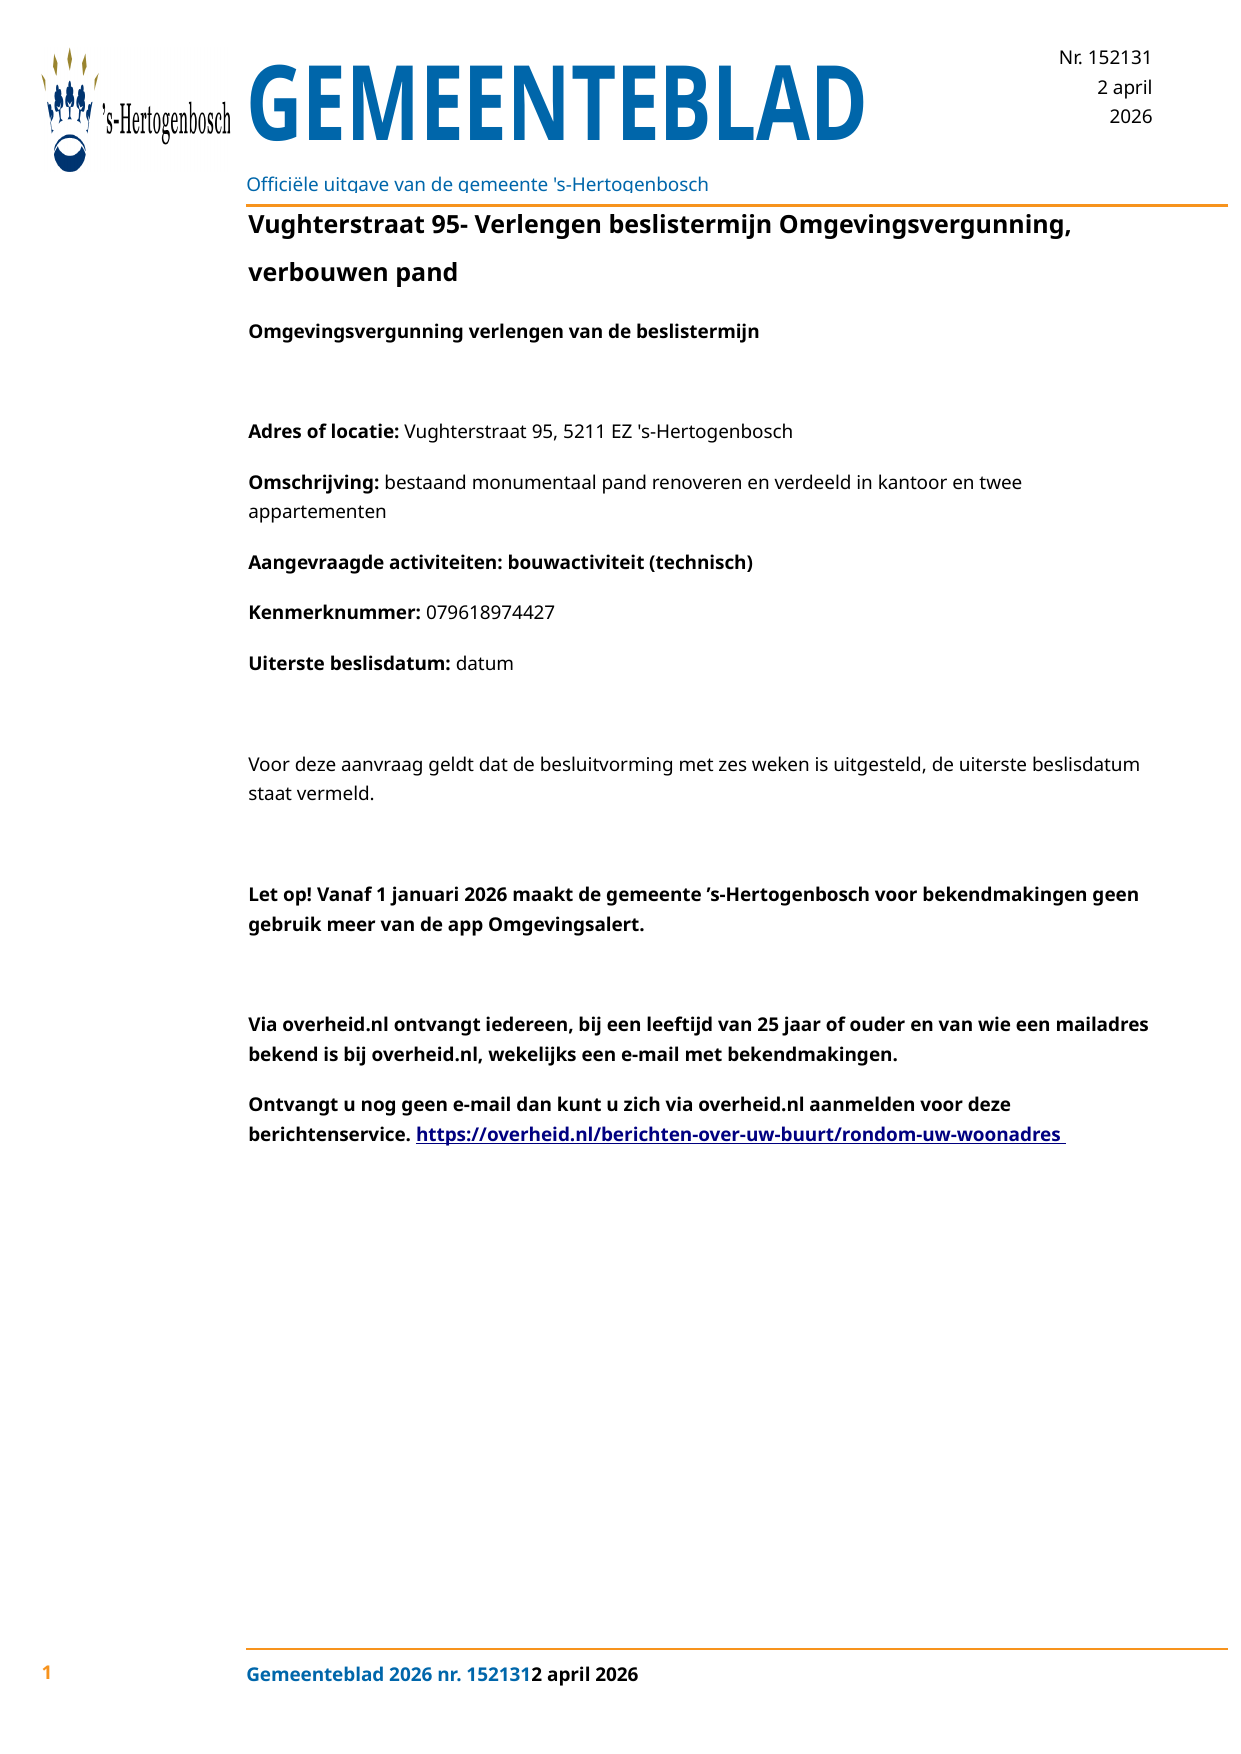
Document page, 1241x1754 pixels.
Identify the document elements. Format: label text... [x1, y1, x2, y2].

text Omschrijving: bestaand monumentaal pand renoveren en verdeeld in kantoor en twee appartementen [248, 469, 1152, 524]
text Kenmerknummer: 079618974427 [248, 599, 1152, 625]
text Aangevraagde activiteiten: bouwactiviteit (technisch) [248, 549, 1152, 575]
text Uiterste beslisdatum: datum [248, 650, 1152, 676]
text Adres of locatie: Vughterstraat 95, 5211 EZ 's-Hertogenbosch [248, 419, 1152, 444]
text Voor deze aanvraag geldt dat de besluitvorming met zes weken is uitgesteld, de uiterste beslisdatum staat vermeld. [248, 751, 1152, 806]
text Via overheid.nl ontvangt iedereen, bij een leeftijd van 25 jaar of ouder en van wie een mailadres bekend is bij overheid.nl, wekelijks een e-mail met bekendmakingen. [248, 1012, 1152, 1067]
text Ontvangt u nog geen e-mail dan kunt u zich via overheid.nl aanmelden voor deze berichtenservice. https://overheid.nl/berichten-over-uw-buurt/rondom-uw-woonadres [248, 1092, 1152, 1147]
text Vughterstraat 95- Verlengen beslistermijn Omgevingsvergunning, verbouwen pand [248, 207, 1152, 288]
text Let op! Vanaf 1 januari 2026 maakt de gemeente ’s-Hertogenbosch voor bekendmakingen geen gebruik meer van de app Omgevingsalert. [248, 881, 1152, 937]
text Omgevingsvergunning verlengen van de beslistermijn [248, 318, 1152, 344]
picture [41, 47, 231, 172]
